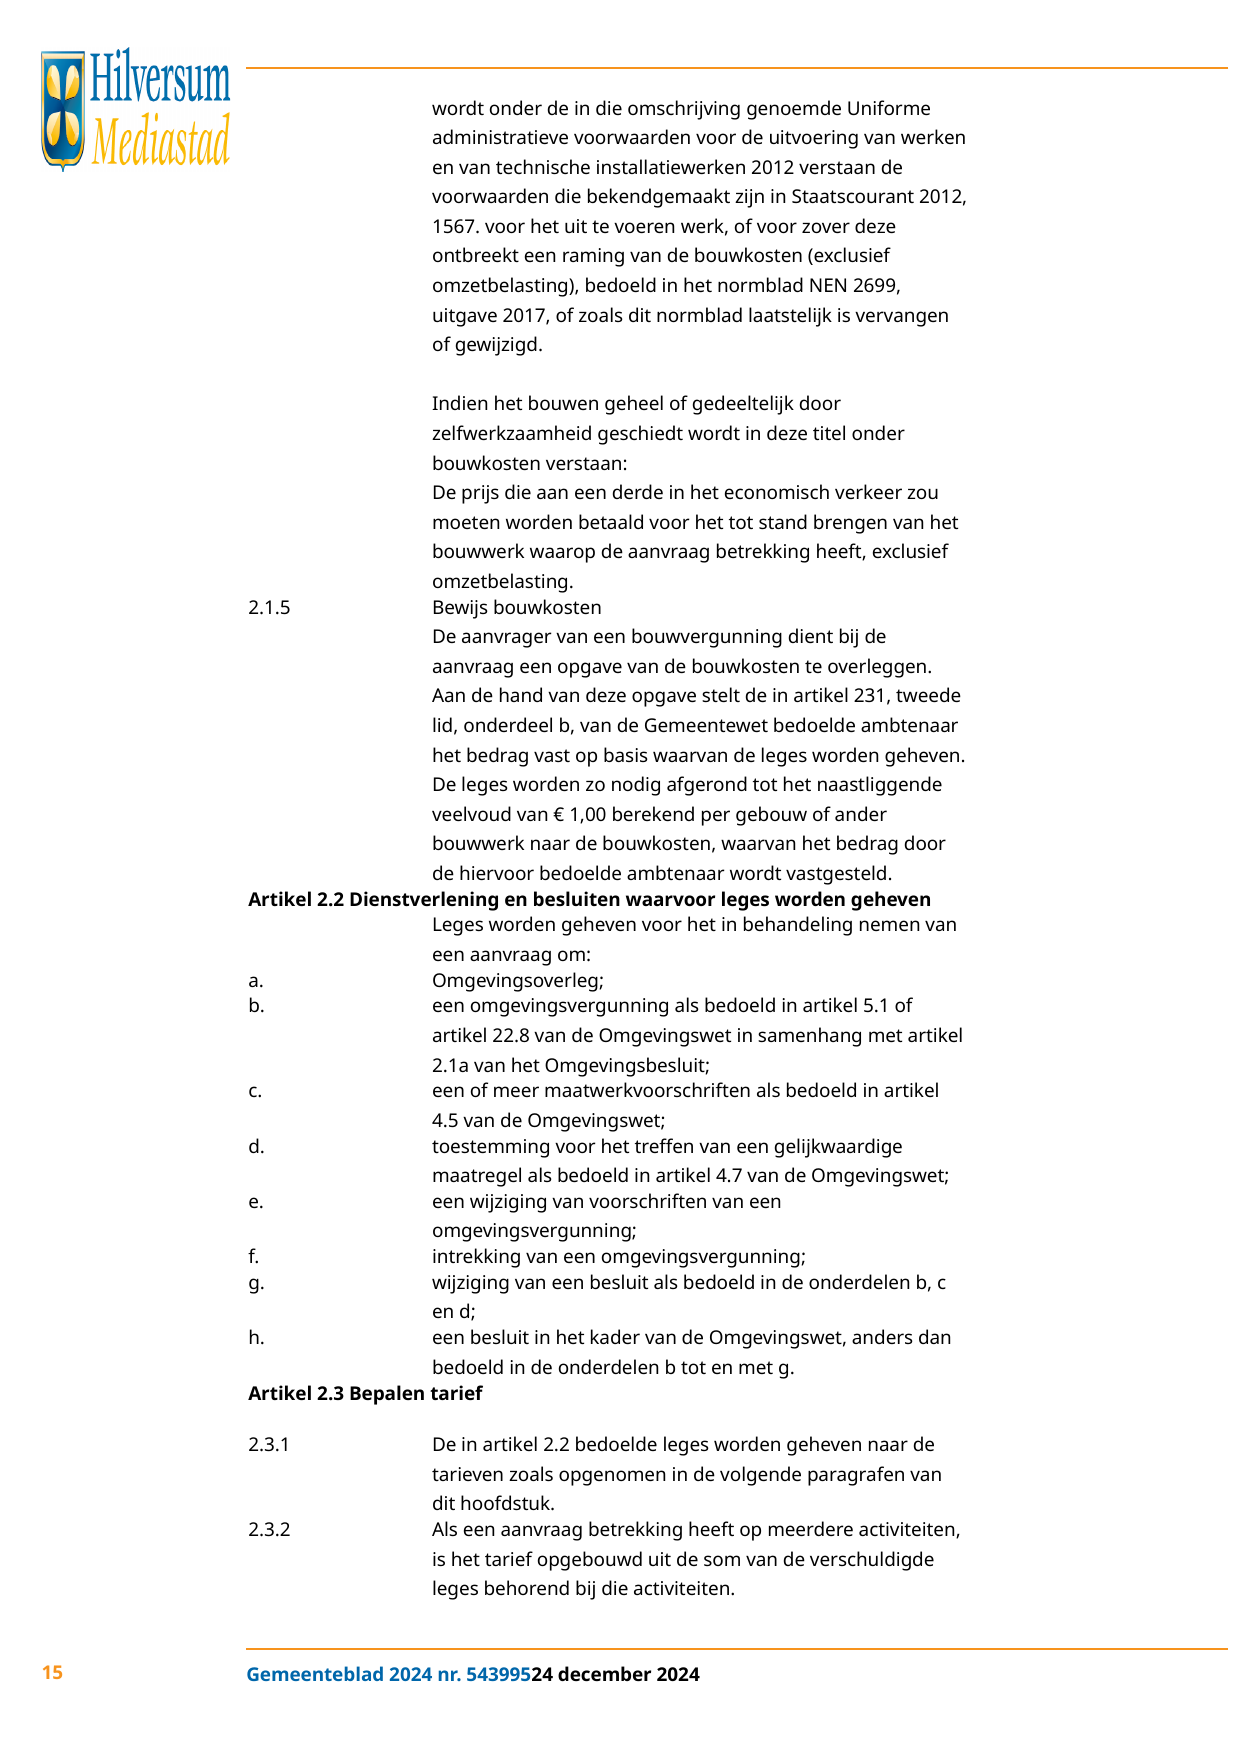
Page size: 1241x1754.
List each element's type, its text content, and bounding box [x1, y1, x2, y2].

table_cell intrekking van een omgevingsvergunning; [432, 1244, 968, 1269]
table_cell [968, 1406, 1152, 1431]
table_cell [968, 594, 1152, 886]
table_cell een wijziging van voorschriften van een omgevingsvergunning; [432, 1188, 968, 1243]
table_cell c. [248, 1078, 432, 1133]
table_cell d. [248, 1133, 432, 1188]
table_cell b. [248, 993, 432, 1077]
table_cell 2.3.1 [248, 1431, 432, 1516]
table_cell [968, 967, 1152, 993]
table_cell [968, 1188, 1152, 1243]
table_cell Artikel 2.3 Bepalen tarief [248, 1380, 1152, 1406]
table_cell h. [248, 1325, 432, 1380]
table_cell [248, 1406, 432, 1431]
table_cell [968, 1269, 1152, 1324]
table_cell Artikel 2.2 Dienstverlening en besluiten waarvoor leges worden geheven [248, 886, 1152, 912]
table_cell [248, 912, 432, 967]
table_cell a. [248, 967, 432, 993]
table_cell [968, 1078, 1152, 1133]
table_cell [968, 1516, 1152, 1601]
table_cell [968, 993, 1152, 1077]
table_cell 2.3.2 [248, 1516, 432, 1601]
table_cell toestemming voor het treffen van een gelijkwaardige maatregel als bedoeld in artikel 4.7 van de Omgevingswet; [432, 1133, 968, 1188]
table_cell 2.1.5 [248, 594, 432, 886]
table_cell f. [248, 1244, 432, 1269]
table_cell [248, 95, 432, 594]
table_cell g. [248, 1269, 432, 1324]
table_cell een besluit in het kader van de Omgevingswet, anders dan bedoeld in de onderdelen b tot en met g. [432, 1325, 968, 1380]
table_cell een omgevingsvergunning als bedoeld in artikel 5.1 of artikel 22.8 van de Omgevingswet in samenhang met artikel 2.1a van het Omgevingsbesluit; [432, 993, 968, 1077]
table_cell een of meer maatwerkvoorschriften als bedoeld in artikel 4.5 van de Omgevingswet; [432, 1078, 968, 1133]
table_cell [432, 1406, 968, 1431]
table_cell [968, 1325, 1152, 1380]
table_cell [968, 1244, 1152, 1269]
table_cell [968, 912, 1152, 967]
table_cell Bewijs bouwkosten De aanvrager van een bouwvergunning dient bij de aanvraag een opgave van de bouwkosten te overleggen. Aan de hand van deze opgave stelt de in artikel 231, tweede lid, onderdeel b, van de Gemeentewet bedoelde ambtenaar het bedrag vast op basis waarvan de leges worden geheven. De leges worden zo nodig afgerond tot het naastliggende veelvoud van € 1,00 berekend per gebouw of ander bouwwerk naar de bouwkosten, waarvan het bedrag door de hiervoor bedoelde ambtenaar wordt vastgesteld. [432, 594, 968, 886]
table_cell Leges worden geheven voor het in behandeling nemen van een aanvraag om: [432, 912, 968, 967]
table_cell wijziging van een besluit als bedoeld in de onderdelen b, c en d; [432, 1269, 968, 1324]
table_cell Omgevingsoverleg; [432, 967, 968, 993]
table_cell [968, 1133, 1152, 1188]
table_cell [968, 1431, 1152, 1516]
table_cell [968, 95, 1152, 594]
table_cell e. [248, 1188, 432, 1243]
table_cell De in artikel 2.2 bedoelde leges worden geheven naar de tarieven zoals opgenomen in de volgende paragrafen van dit hoofdstuk. [432, 1431, 968, 1516]
table_cell Als een aanvraag betrekking heeft op meerdere activiteiten, is het tarief opgebouwd uit de som van de verschuldigde leges behorend bij die activiteiten. [432, 1516, 968, 1601]
picture [41, 47, 231, 172]
table_cell wordt onder de in die omschrijving genoemde Uniforme administratieve voorwaarden voor de uitvoering van werken en van technische installatiewerken 2012 verstaan de voorwaarden die bekendgemaakt zijn in Staatscourant 2012, 1567. voor het uit te voeren werk, of voor zover deze ontbreekt een raming van de bouwkosten (exclusief omzetbelasting), bedoeld in het normblad NEN 2699, uitgave 2017, of zoals dit normblad laatstelijk is vervangen of gewijzigd. Indien het bouwen geheel of gedeeltelijk door zelfwerkzaamheid geschiedt wordt in deze titel onder bouwkosten verstaan: De prijs die aan een derde in het economisch verkeer zou moeten worden betaald voor het tot stand brengen van het bouwwerk waarop de aanvraag betrekking heeft, exclusief omzetbelasting. [432, 95, 968, 594]
